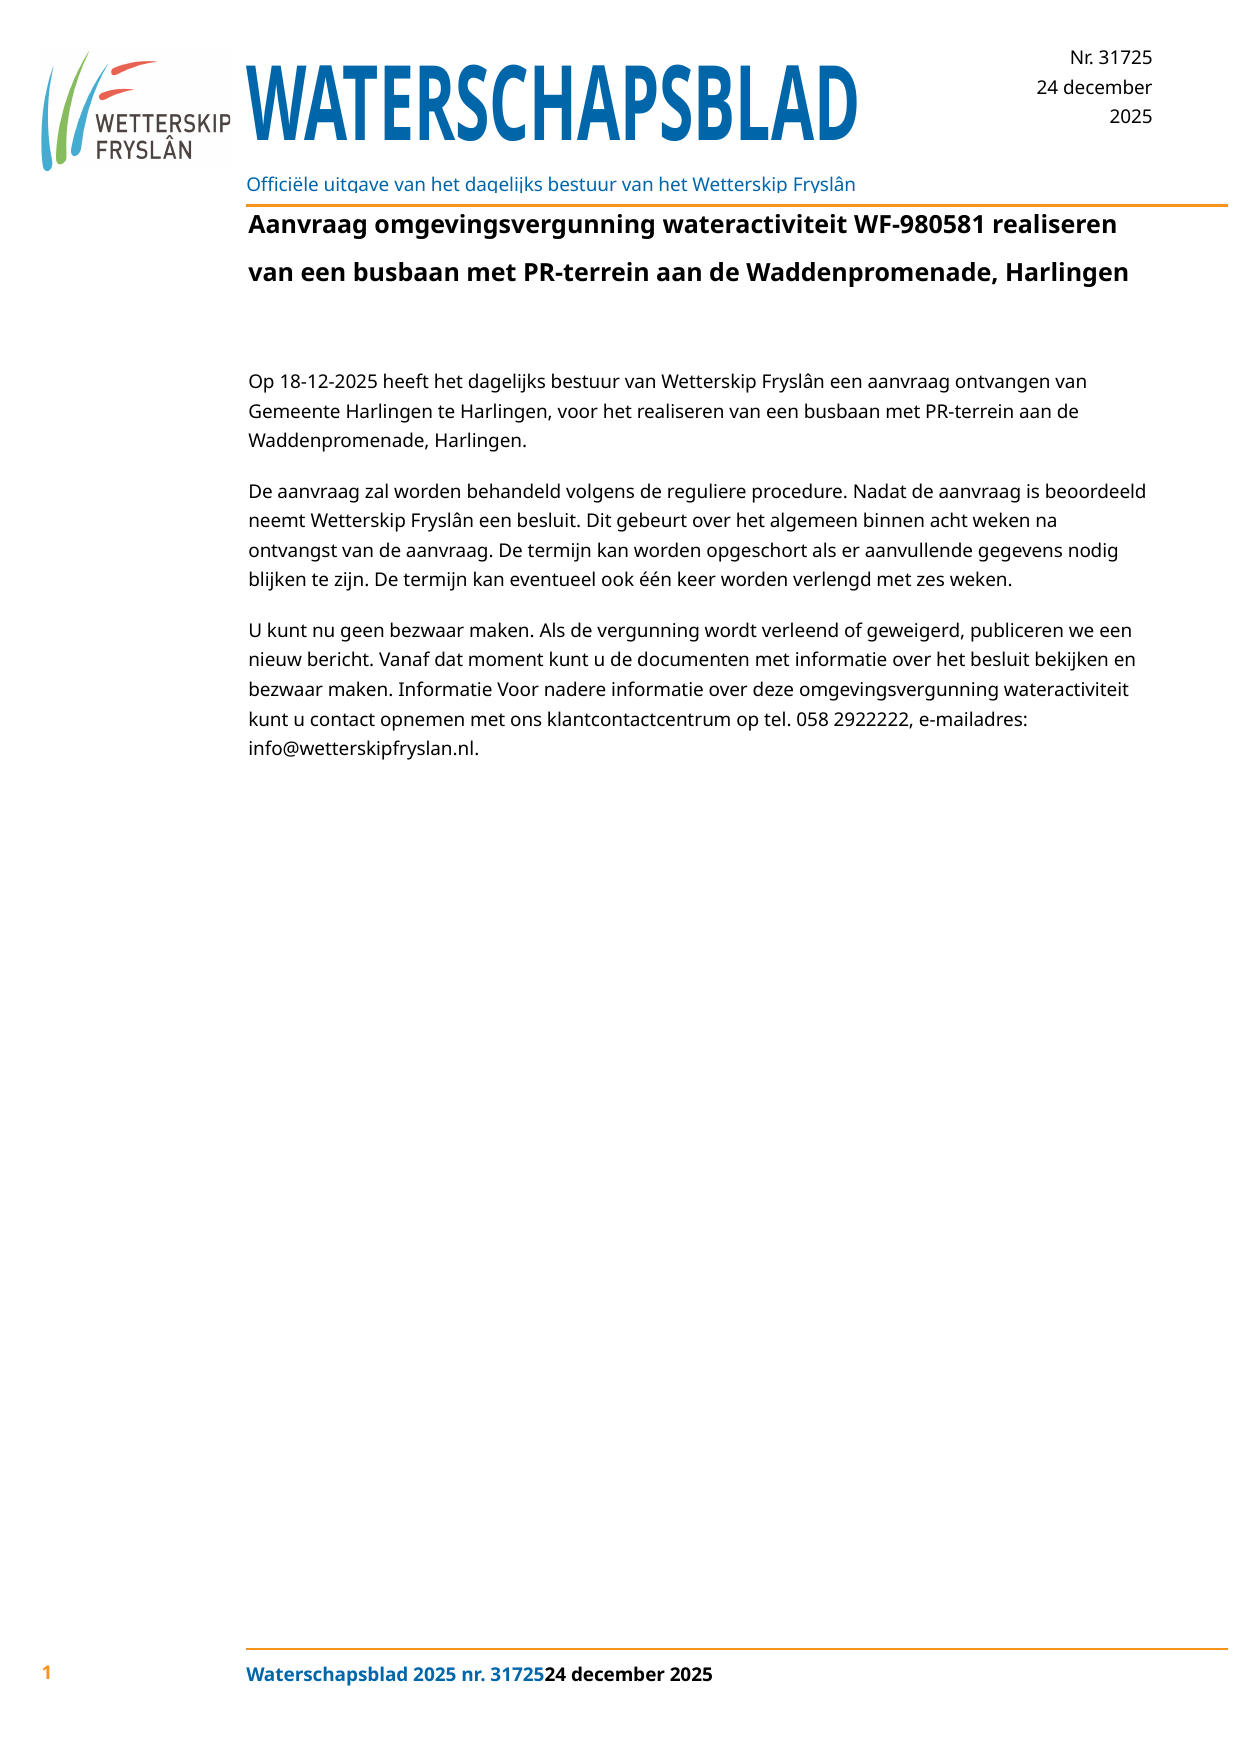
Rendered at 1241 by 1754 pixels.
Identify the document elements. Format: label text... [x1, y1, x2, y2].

text Aanvraag omgevingsvergunning wateractiviteit WF-980581 realiseren van een busbaan met PR-terrein aan de Waddenpromenade, Harlingen [248, 207, 1152, 288]
text U kunt nu geen bezwaar maken. Als de vergunning wordt verleend of geweigerd, publiceren we een nieuw bericht. Vanaf dat moment kunt u de documenten met informatie over het besluit bekijken en bezwaar maken. Informatie Voor nadere informatie over deze omgevingsvergunning wateractiviteit kunt u contact opnemen met ons klantcontactcentrum op tel. 058 2922222, e-mailadres: info@wetterskipfryslan.nl. [248, 617, 1152, 761]
text De aanvraag zal worden behandeld volgens de reguliere procedure. Nadat de aanvraag is beoordeeld neemt Wetterskip Fryslân een besluit. Dit gebeurt over het algemeen binnen acht weken na ontvangst van de aanvraag. De termijn kan worden opgeschort als er aanvullende gegevens nodig blijken te zijn. De termijn kan eventueel ook één keer worden verlengd met zes weken. [248, 478, 1152, 592]
picture [41, 47, 231, 172]
text Op 18-12-2025 heeft het dagelijks bestuur van Wetterskip Fryslân een aanvraag ontvangen van Gemeente Harlingen te Harlingen, voor het realiseren van een busbaan met PR-terrein aan de Waddenpromenade, Harlingen. [248, 368, 1152, 453]
